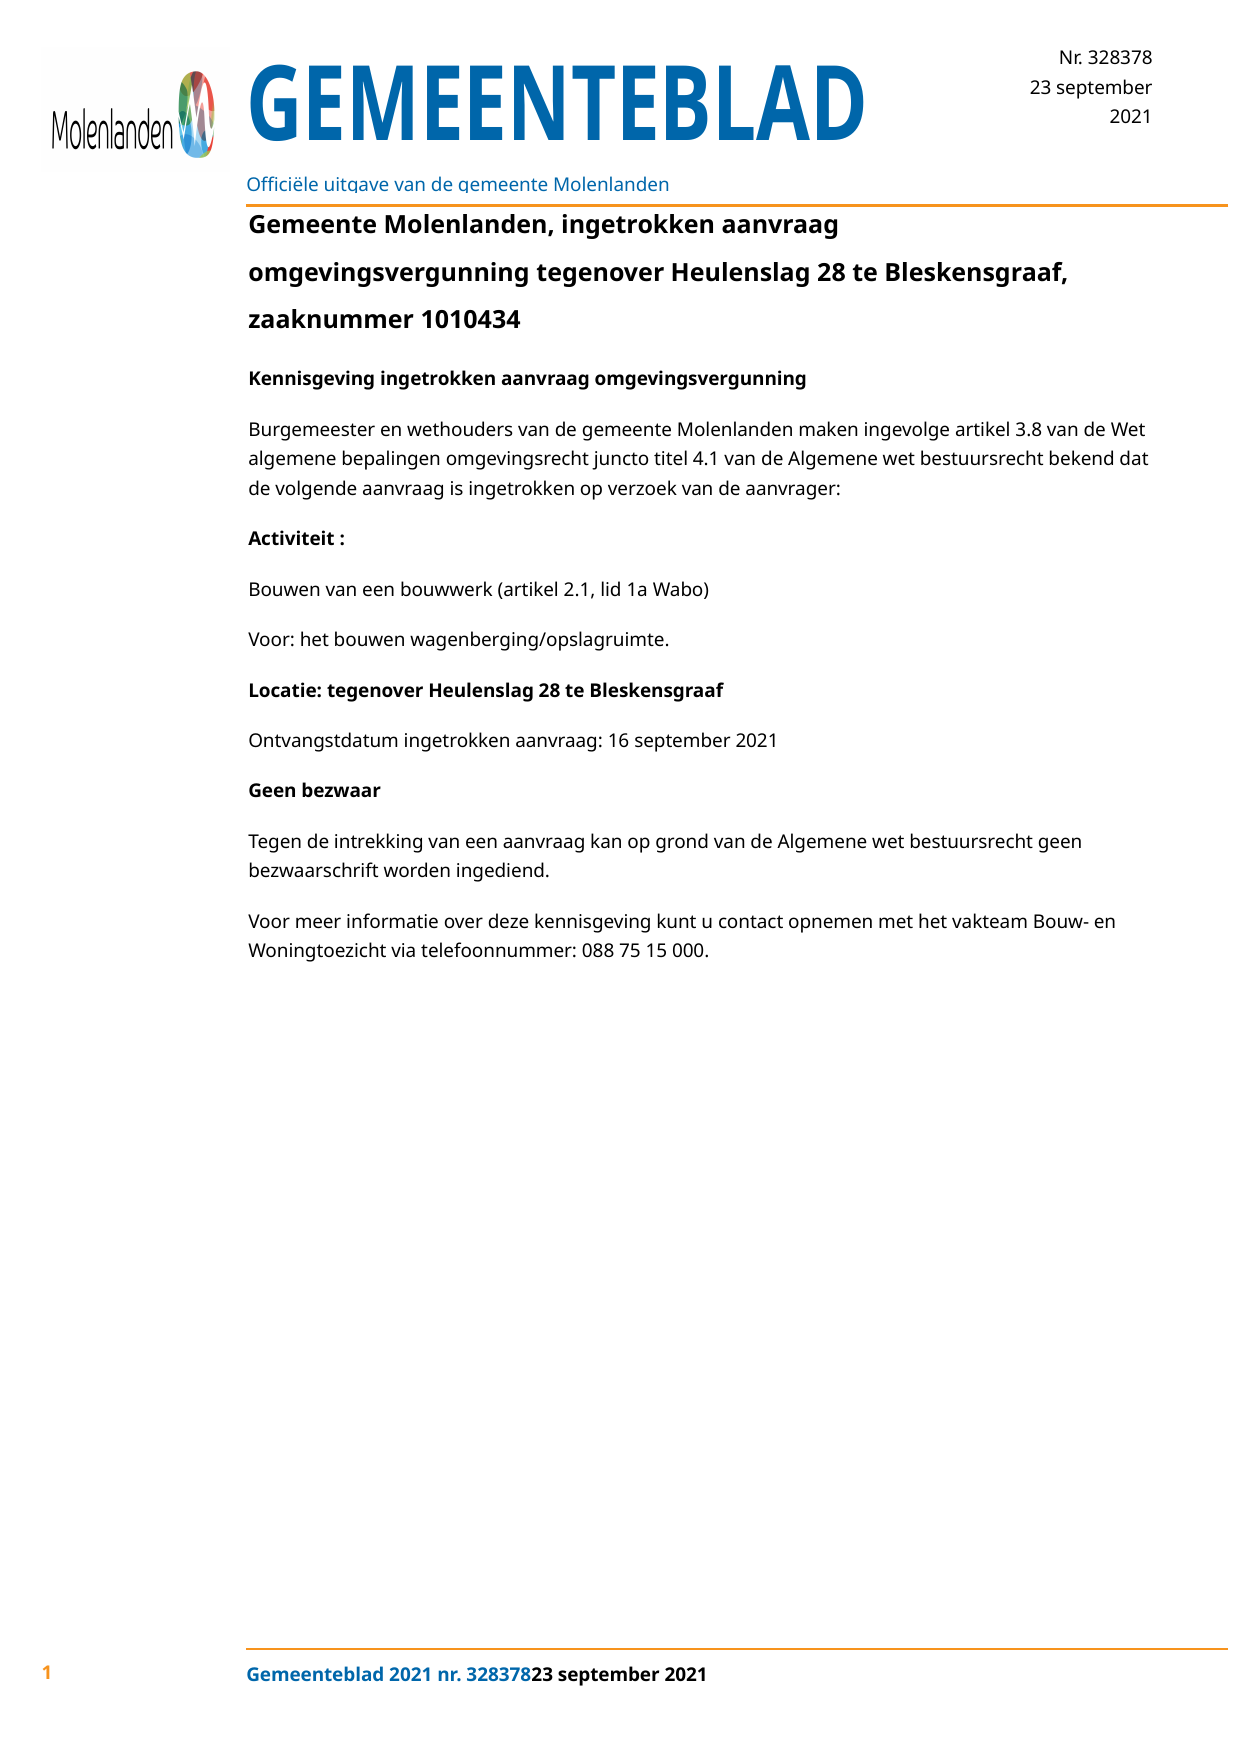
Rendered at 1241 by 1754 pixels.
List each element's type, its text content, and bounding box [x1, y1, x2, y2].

text Voor: het bouwen wagenberging/opslagruimte. [248, 626, 1152, 652]
text Activiteit : [248, 526, 1152, 551]
text Burgemeester en wethouders van de gemeente Molenlanden maken ingevolge artikel 3.8 van de Wet algemene bepalingen omgevingsrecht juncto titel 4.1 van de Algemene wet bestuursrecht bekend dat de volgende aanvraag is ingetrokken op verzoek van de aanvrager: [248, 416, 1152, 501]
text Voor meer informatie over deze kennisgeving kunt u contact opnemen met het vakteam Bouw- en Woningtoezicht via telefoonnummer: 088 75 15 000. [248, 908, 1152, 963]
text Ontvangstdatum ingetrokken aanvraag: 16 september 2021 [248, 727, 1152, 753]
text Tegen de intrekking van een aanvraag kan op grond van de Algemene wet bestuursrecht geen bezwaarschrift worden ingediend. [248, 828, 1152, 883]
text Kennisgeving ingetrokken aanvraag omgevingsvergunning [248, 366, 1152, 391]
picture [41, 47, 231, 172]
text Locatie: tegenover Heulenslag 28 te Bleskensgraaf [248, 677, 1152, 702]
text Geen bezwaar [248, 778, 1152, 803]
text Bouwen van een bouwwerk (artikel 2.1, lid 1a Wabo) [248, 576, 1152, 602]
text Gemeente Molenlanden, ingetrokken aanvraag omgevingsvergunning tegenover Heulenslag 28 te Bleskensgraaf, zaaknummer 1010434 [248, 207, 1152, 336]
